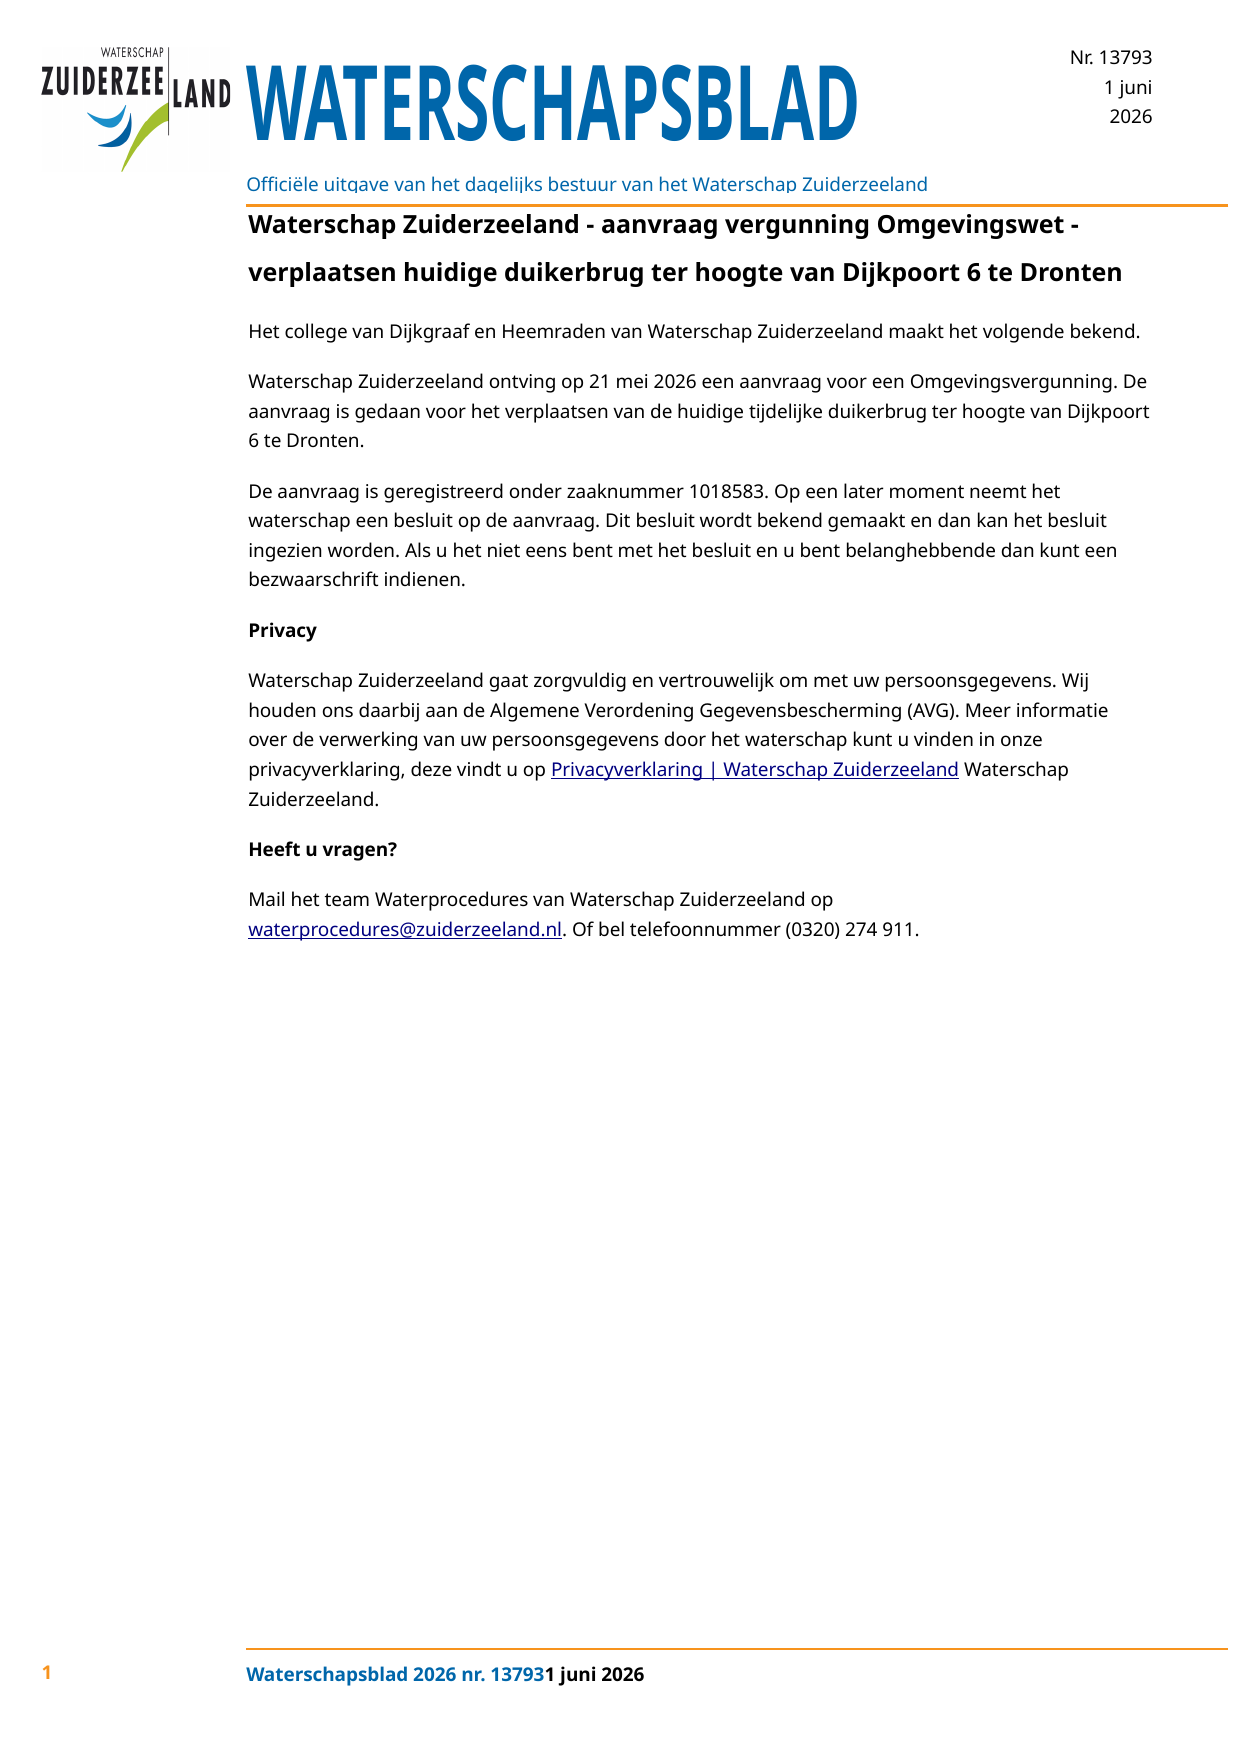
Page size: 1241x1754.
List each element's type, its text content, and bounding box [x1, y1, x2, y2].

text Het college van Dijkgraaf en Heemraden van Waterschap Zuiderzeeland maakt het volgende bekend. [248, 318, 1152, 344]
text Waterschap Zuiderzeeland gaat zorgvuldig en vertrouwelijk om met uw persoonsgegevens. Wij houden ons daarbij aan de Algemene Verordening Gegevensbescherming (AVG). Meer informatie over de verwerking van uw persoonsgegevens door het waterschap kunt u vinden in onze privacyverklaring, deze vindt u op Privacyverklaring | Waterschap Zuiderzeeland Waterschap Zuiderzeeland. [248, 667, 1152, 812]
text Waterschap Zuiderzeeland - aanvraag vergunning Omgevingswet - verplaatsen huidige duikerbrug ter hoogte van Dijkpoort 6 te Dronten [248, 207, 1152, 288]
picture [41, 47, 231, 172]
text Waterschap Zuiderzeeland ontving op 21 mei 2026 een aanvraag voor een Omgevingsvergunning. De aanvraag is gedaan voor het verplaatsen van de huidige tijdelijke duikerbrug ter hoogte van Dijkpoort 6 te Dronten. [248, 368, 1152, 453]
text De aanvraag is geregistreerd onder zaaknummer 1018583. Op een later moment neemt het waterschap een besluit op de aanvraag. Dit besluit wordt bekend gemaakt en dan kan het besluit ingezien worden. Als u het niet eens bent met het besluit en u bent belanghebbende dan kunt een bezwaarschrift indienen. [248, 478, 1152, 592]
text Heeft u vragen? [248, 836, 1152, 862]
text Mail het team Waterprocedures van Waterschap Zuiderzeeland op waterprocedures@zuiderzeeland.nl. Of bel telefoonnummer (0320) 274 911. [248, 887, 1152, 942]
text Privacy [248, 617, 1152, 643]
